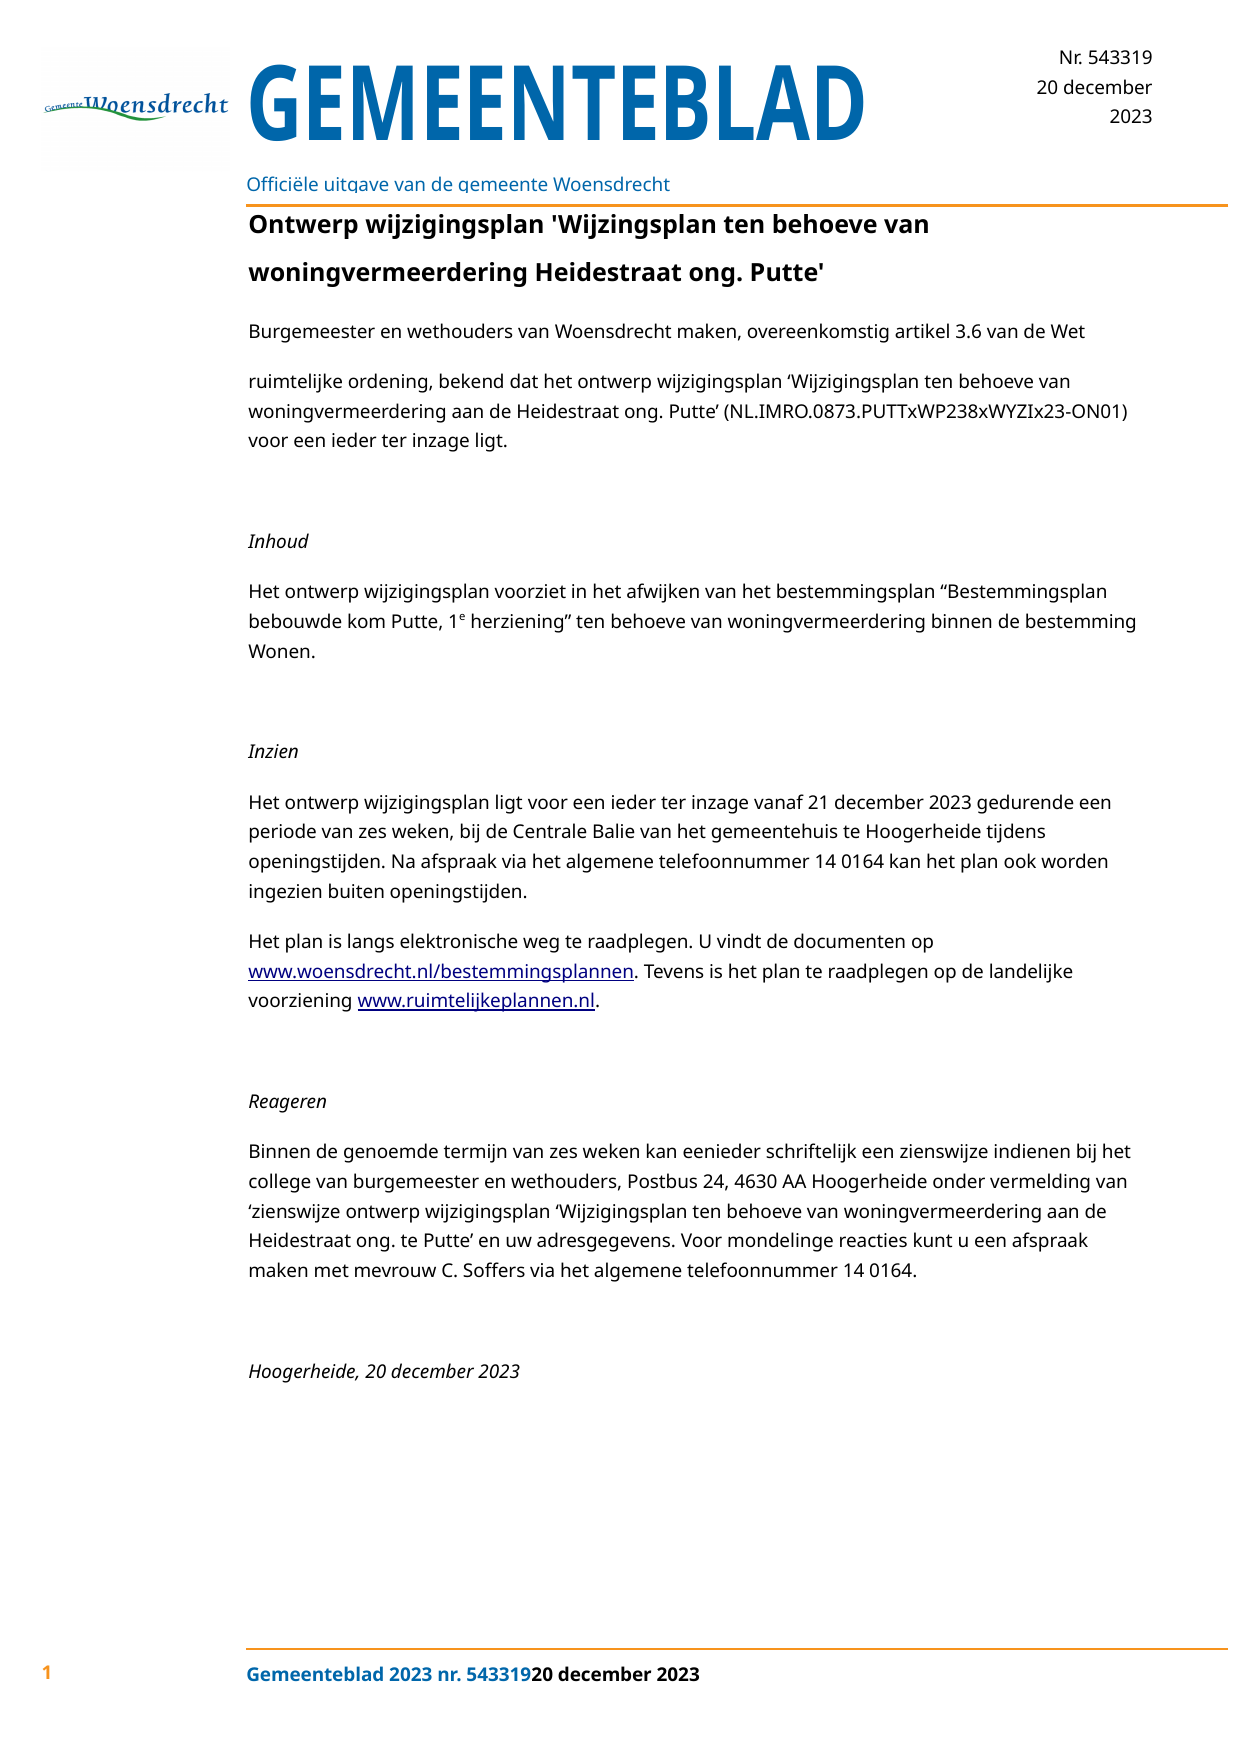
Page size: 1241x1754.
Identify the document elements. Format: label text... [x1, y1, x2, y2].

text Het plan is langs elektronische weg te raadplegen. U vindt de documenten op www.woensdrecht.nl/bestemmingsplannen. Tevens is het plan te raadplegen op de landelijke voorziening www.ruimtelijkeplannen.nl. [248, 928, 1152, 1013]
text Het ontwerp wijzigingsplan voorziet in het afwijken van het bestemmingsplan “Bestemmingsplan bebouwde kom Putte, 1e herziening” ten behoeve van woningvermeerdering binnen de bestemming Wonen. [248, 579, 1152, 664]
text Binnen de genoemde termijn van zes weken kan eenieder schriftelijk een zienswijze indienen bij het college van burgemeester en wethouders, Postbus 24, 4630 AA Hoogerheide onder vermelding van ‘zienswijze ontwerp wijzigingsplan ‘Wijzigingsplan ten behoeve van woningvermeerdering aan de Heidestraat ong. te Putte’ en uw adresgegevens. Voor mondelinge reacties kunt u een afspraak maken met mevrouw C. Soffers via het algemene telefoonnummer 14 0164. [248, 1139, 1152, 1283]
text Inzien [248, 739, 1152, 764]
picture [41, 47, 231, 172]
text Het ontwerp wijzigingsplan ligt voor een ieder ter inzage vanaf 21 december 2023 gedurende een periode van zes weken, bij de Centrale Balie van het gemeentehuis te Hoogerheide tijdens openingstijden. Na afspraak via het algemene telefoonnummer 14 0164 kan het plan ook worden ingezien buiten openingstijden. [248, 789, 1152, 904]
text ruimtelijke ordening, bekend dat het ontwerp wijzigingsplan ‘Wijzigingsplan ten behoeve van woningvermeerdering aan de Heidestraat ong. Putte’ (NL.IMRO.0873.PUTTxWP238xWYZIx23-ON01) voor een ieder ter inzage ligt. [248, 368, 1152, 453]
text Reageren [248, 1088, 1152, 1114]
text Ontwerp wijzigingsplan 'Wijzingsplan ten behoeve van woningvermeerdering Heidestraat ong. Putte' [248, 207, 1152, 288]
text Hoogerheide, 20 december 2023 [248, 1358, 1152, 1384]
text Inhoud [248, 528, 1152, 554]
text Burgemeester en wethouders van Woensdrecht maken, overeenkomstig artikel 3.6 van de Wet [248, 318, 1152, 344]
